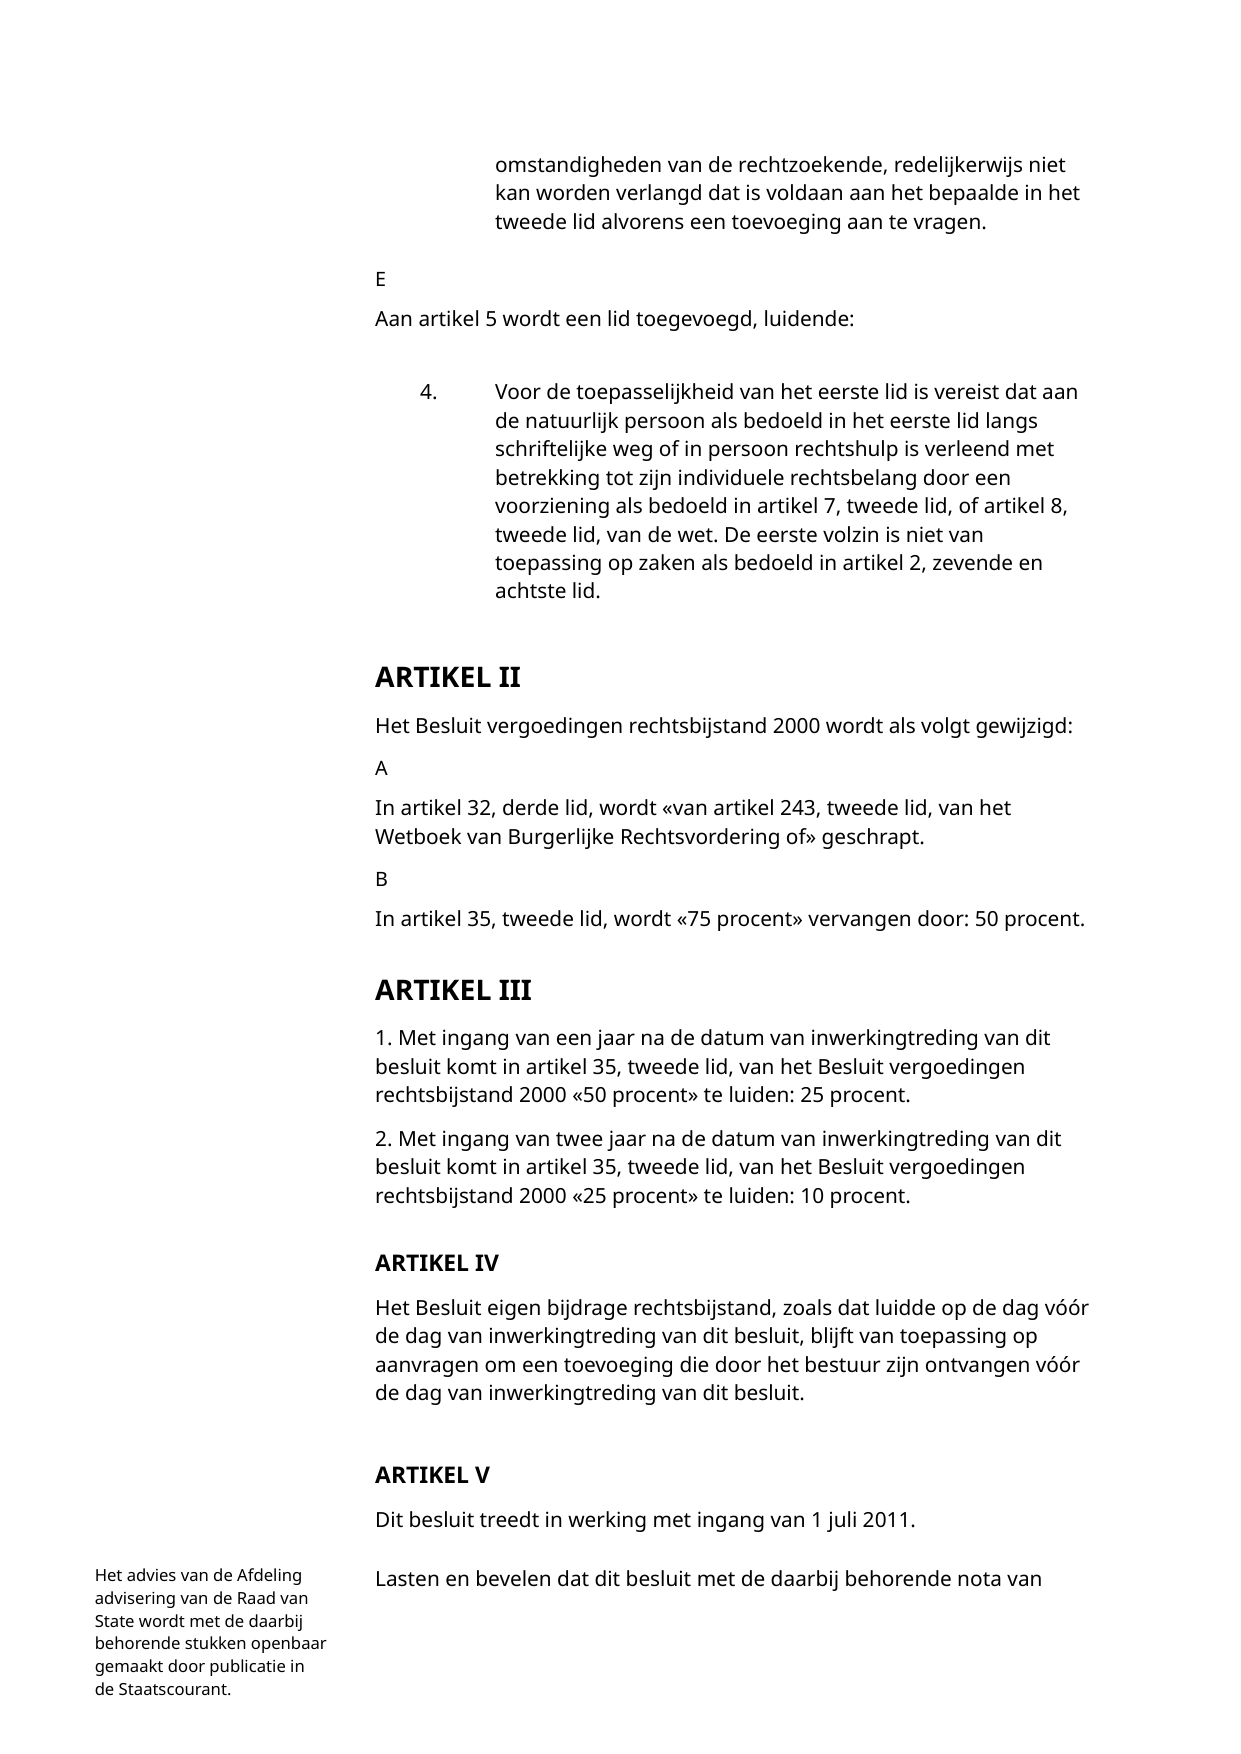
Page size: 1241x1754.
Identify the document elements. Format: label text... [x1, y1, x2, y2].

list omstandigheden van de rechtzoekende, redelijkerwijs niet kan worden verlangd dat is voldaan aan het bepaalde in het tweede lid alvorens een toevoeging aan te vragen. [420, 150, 1090, 235]
list Voor de toepasselijkheid van het eerste lid is vereist dat aan de natuurlijk persoon als bedoeld in het eerste lid langs schriftelijke weg of in persoon rechtshulp is verleend met betrekking tot zijn individuele rechtsbelang door een voorziening als bedoeld in artikel 7, tweede lid, of artikel 8, tweede lid, van de wet. De eerste volzin is niet van toepassing op zaken als bedoeld in artikel 2, zevende en achtste lid. [420, 377, 1090, 605]
text Aan artikel 5 wordt een lid toegevoegd, luidende: [375, 304, 1090, 332]
text 2. Met ingang van twee jaar na de datum van inwerkingtreding van dit besluit komt in artikel 35, tweede lid, van het Besluit vergoedingen rechtsbijstand 2000 «25 procent» te luiden: 10 procent. [375, 1124, 1090, 1209]
text In artikel 32, derde lid, wordt «van artikel 243, tweede lid, van het Wetboek van Burgerlijke Rechtsvordering of» geschrapt. [375, 793, 1090, 850]
text Het Besluit vergoedingen rechtsbijstand 2000 wordt als volgt gewijzigd: [375, 711, 1090, 739]
text In artikel 35, tweede lid, wordt «75 procent» vervangen door: 50 procent. [375, 904, 1090, 932]
subtitle ARTIKEL V [375, 1459, 1090, 1490]
text Het Besluit eigen bijdrage rechtsbijstand, zoals dat luidde op de dag vóór de dag van inwerkingtreding van dit besluit, blijft van toepassing op aanvragen om een toevoeging die door het bestuur zijn ontvangen vóór de dag van inwerkingtreding van dit besluit. [375, 1293, 1090, 1407]
text Lasten en bevelen dat dit besluit met de daarbij behorende nota van [375, 1564, 1090, 1592]
subtitle ARTIKEL IV [375, 1247, 1090, 1278]
text B [375, 865, 1090, 892]
text E [375, 265, 1090, 292]
subtitle ARTIKEL III [375, 970, 1090, 1008]
text Het advies van de Afdeling advisering van de Raad van State wordt met de daarbij behorende stukken openbaar gemaakt door publicatie in de Staatscourant. [94, 1564, 328, 1700]
text Dit besluit treedt in werking met ingang van 1 juli 2011. [375, 1505, 1090, 1534]
text 1. Met ingang van een jaar na de datum van inwerkingtreding van dit besluit komt in artikel 35, tweede lid, van het Besluit vergoedingen rechtsbijstand 2000 «50 procent» te luiden: 25 procent. [375, 1023, 1090, 1109]
subtitle ARTIKEL II [375, 657, 1090, 696]
text A [375, 754, 1090, 782]
